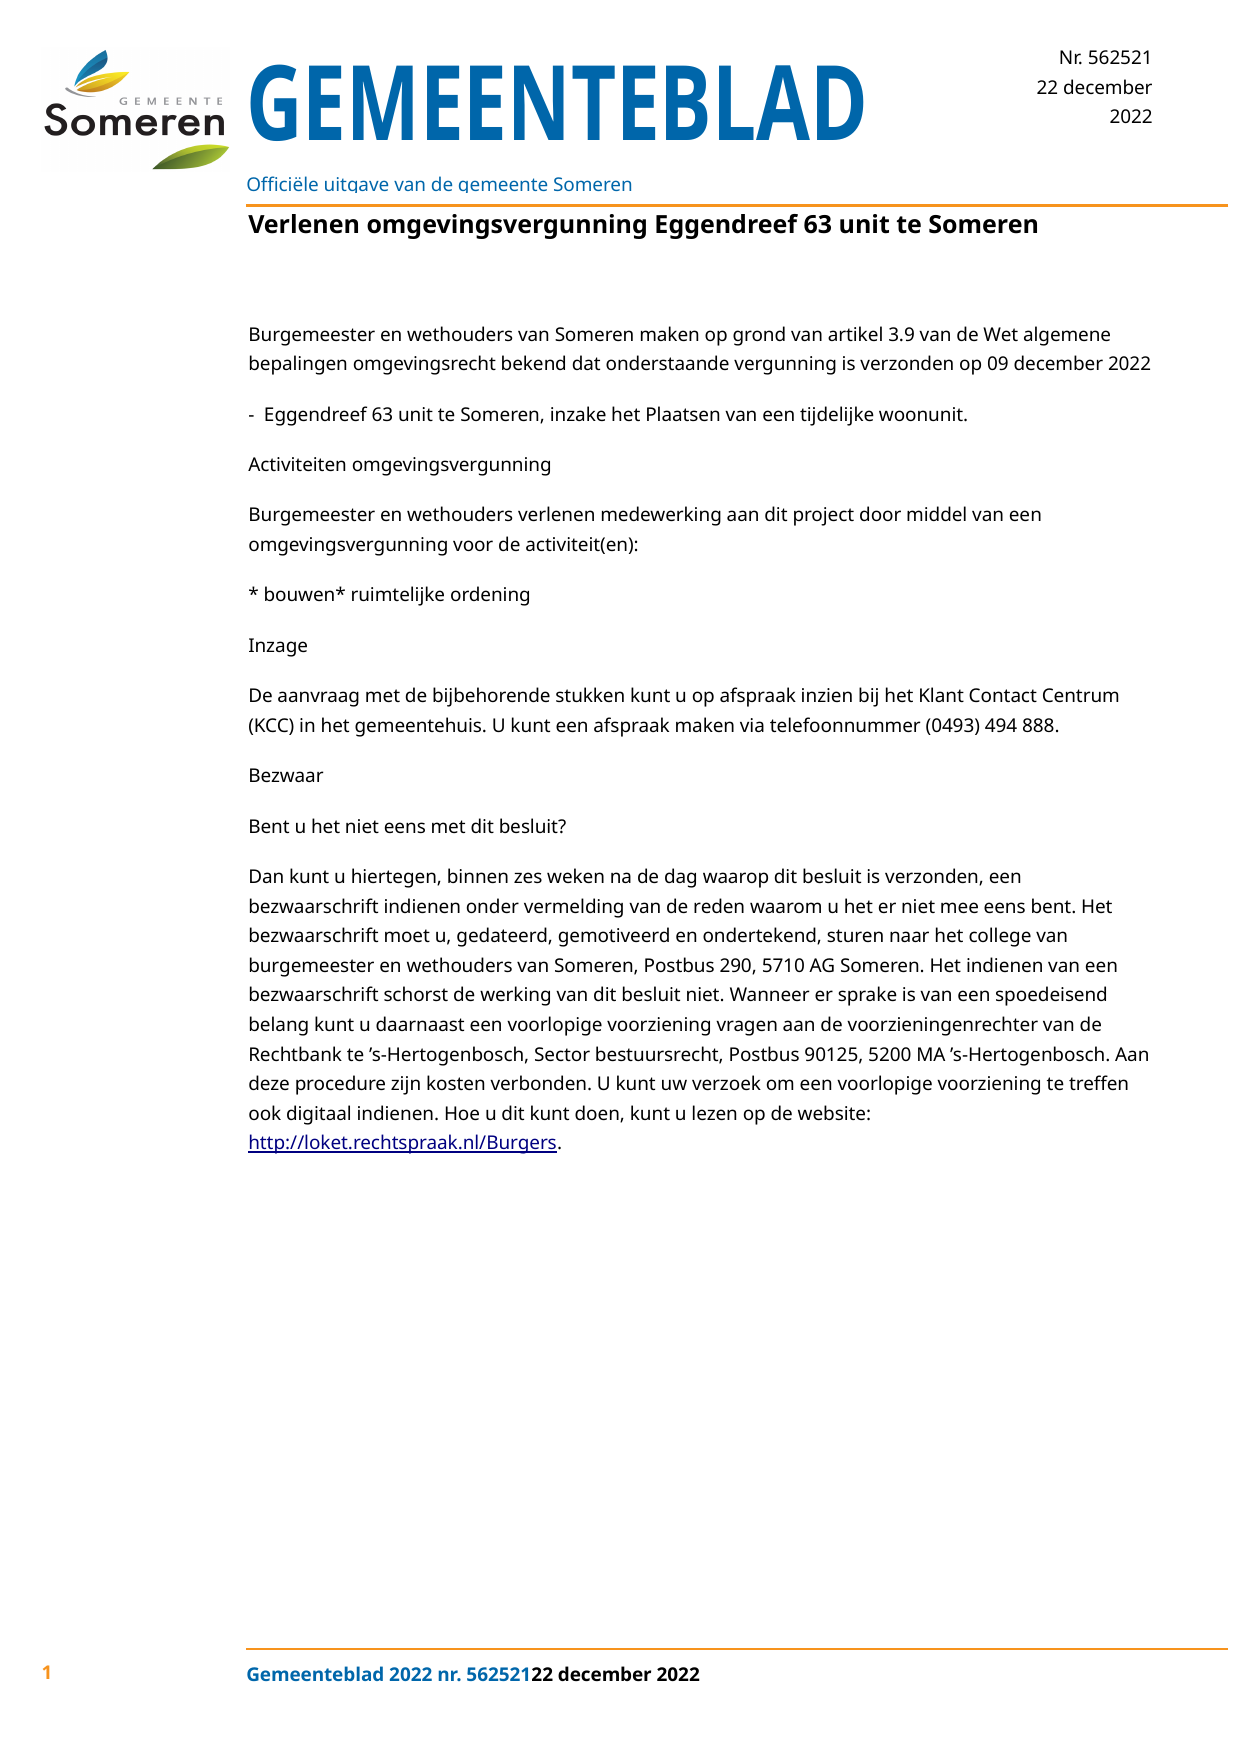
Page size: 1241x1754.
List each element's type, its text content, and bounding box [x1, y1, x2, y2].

text Bent u het niet eens met dit besluit? [248, 813, 1152, 838]
text Bezwaar [248, 762, 1152, 788]
picture [41, 47, 231, 172]
text Burgemeester en wethouders verlenen medewerking aan dit project door middel van een omgevingsvergunning voor de activiteit(en): [248, 502, 1152, 557]
text De aanvraag met de bijbehorende stukken kunt u op afspraak inzien bij het Klant Contact Centrum (KCC) in het gemeentehuis. U kunt een afspraak maken via telefoonnummer (0493) 494 888. [248, 682, 1152, 738]
text Activiteiten omgevingsvergunning [248, 451, 1152, 477]
text Burgemeester en wethouders van Someren maken op grond van artikel 3.9 van de Wet algemene bepalingen omgevingsrecht bekend dat onderstaande vergunning is verzonden op 09 december 2022 [248, 321, 1152, 376]
text - Eggendreef 63 unit te Someren, inzake het Plaatsen van een tijdelijke woonunit. [248, 401, 1152, 426]
text Verlenen omgevingsvergunning Eggendreef 63 unit te Someren [248, 207, 1152, 241]
text Dan kunt u hiertegen, binnen zes weken na de dag waarop dit besluit is verzonden, een bezwaarschrift indienen onder vermelding van de reden waarom u het er niet mee eens bent. Het bezwaarschrift moet u, gedateerd, gemotiveerd en ondertekend, sturen naar het college van burgemeester en wethouders van Someren, Postbus 290, 5710 AG Someren. Het indienen van een bezwaarschrift schorst de werking van dit besluit niet. Wanneer er sprake is van een spoedeisend belang kunt u daarnaast een voorlopige voorziening vragen aan de voorzieningenrechter van de Rechtbank te ’s-Hertogenbosch, Sector bestuursrecht, Postbus 90125, 5200 MA ’s-Hertogenbosch. Aan deze procedure zijn kosten verbonden. U kunt uw verzoek om een voorlopige voorziening te treffen ook digitaal indienen. Hoe u dit kunt doen, kunt u lezen op de website: http://loket.rechtspraak.nl/Burgers. [248, 863, 1152, 1155]
text * bouwen* ruimtelijke ordening [248, 582, 1152, 607]
text Inzage [248, 632, 1152, 658]
